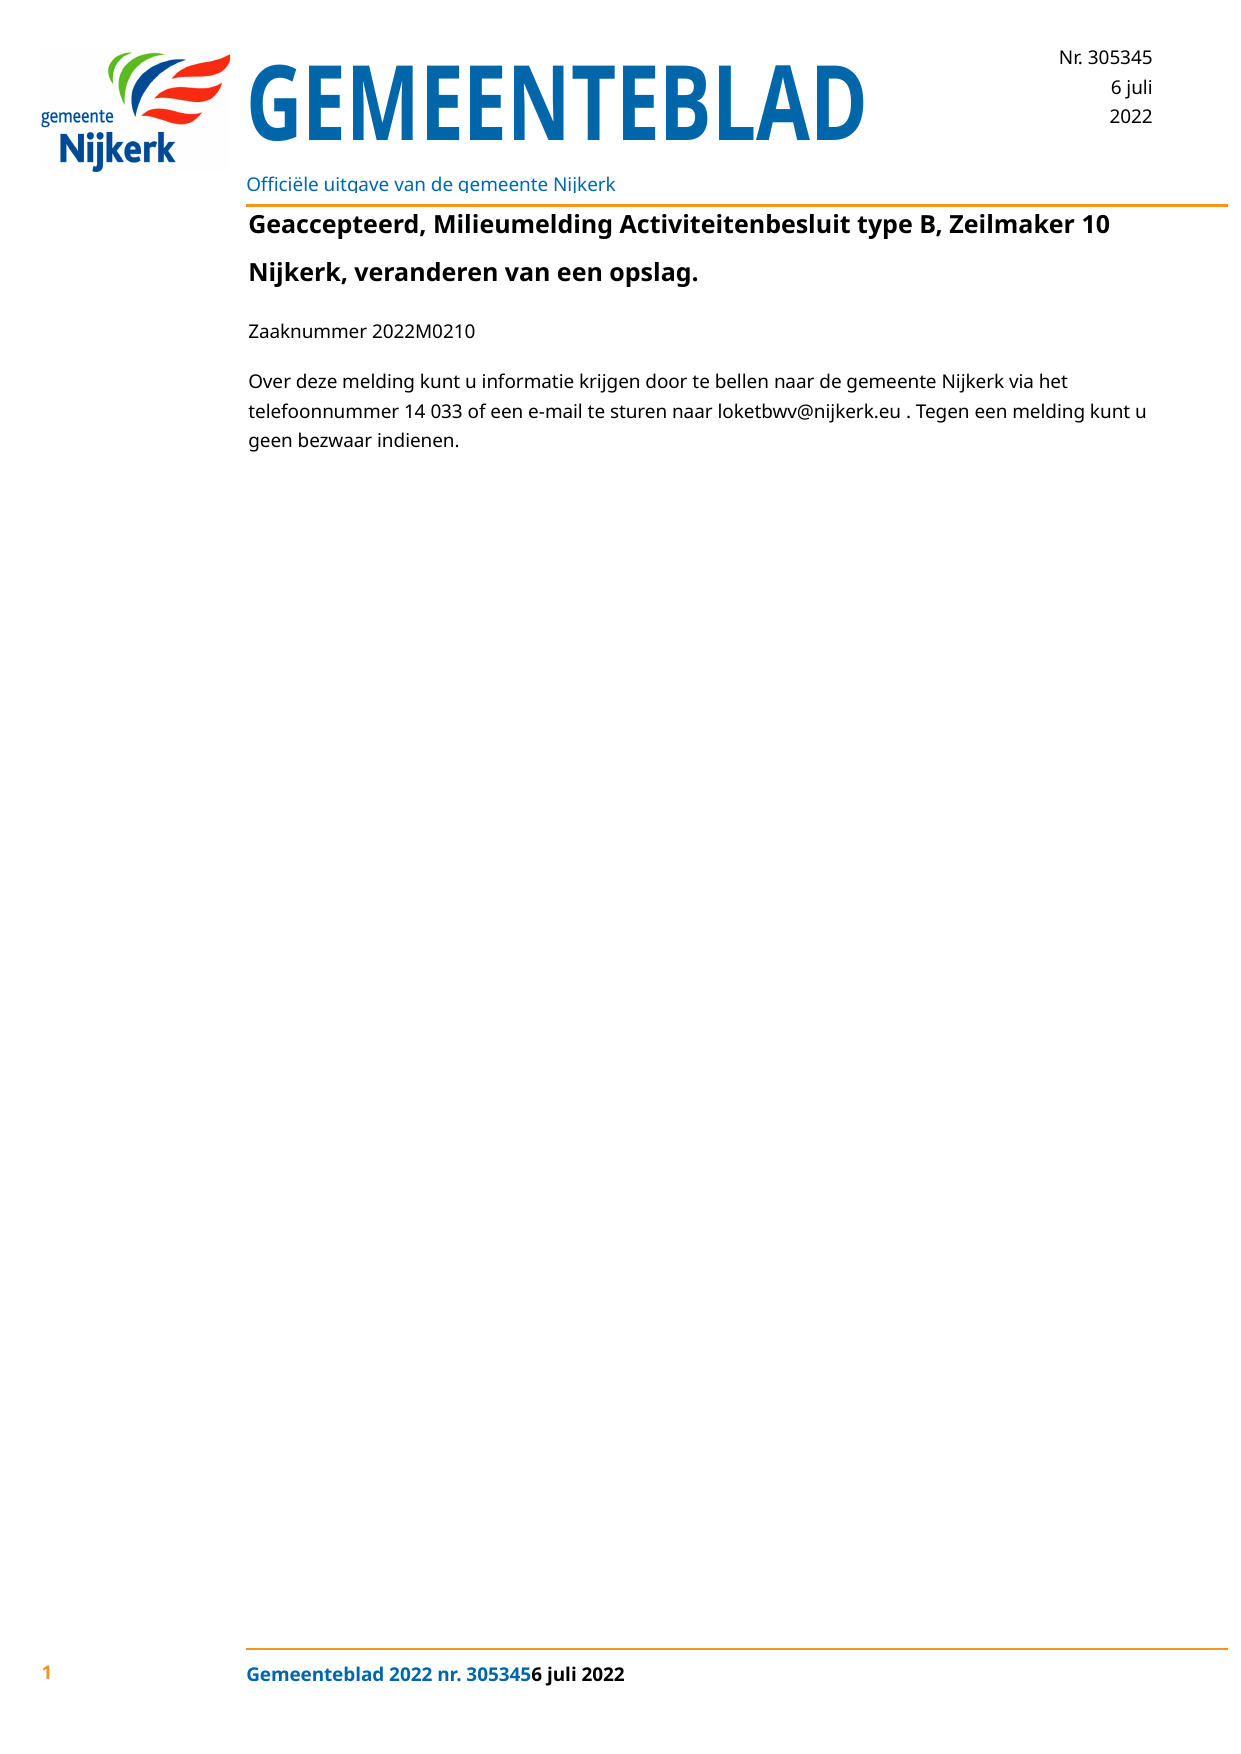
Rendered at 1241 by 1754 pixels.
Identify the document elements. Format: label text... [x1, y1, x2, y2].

picture [41, 47, 231, 172]
text Zaaknummer 2022M0210 [248, 318, 1152, 344]
text Geaccepteerd, Milieumelding Activiteitenbesluit type B, Zeilmaker 10 Nijkerk, veranderen van een opslag. [248, 207, 1152, 288]
text Over deze melding kunt u informatie krijgen door te bellen naar de gemeente Nijkerk via het telefoonnummer 14 033 of een e-mail te sturen naar loketbwv@nijkerk.eu . Tegen een melding kunt u geen bezwaar indienen. [248, 368, 1152, 453]
